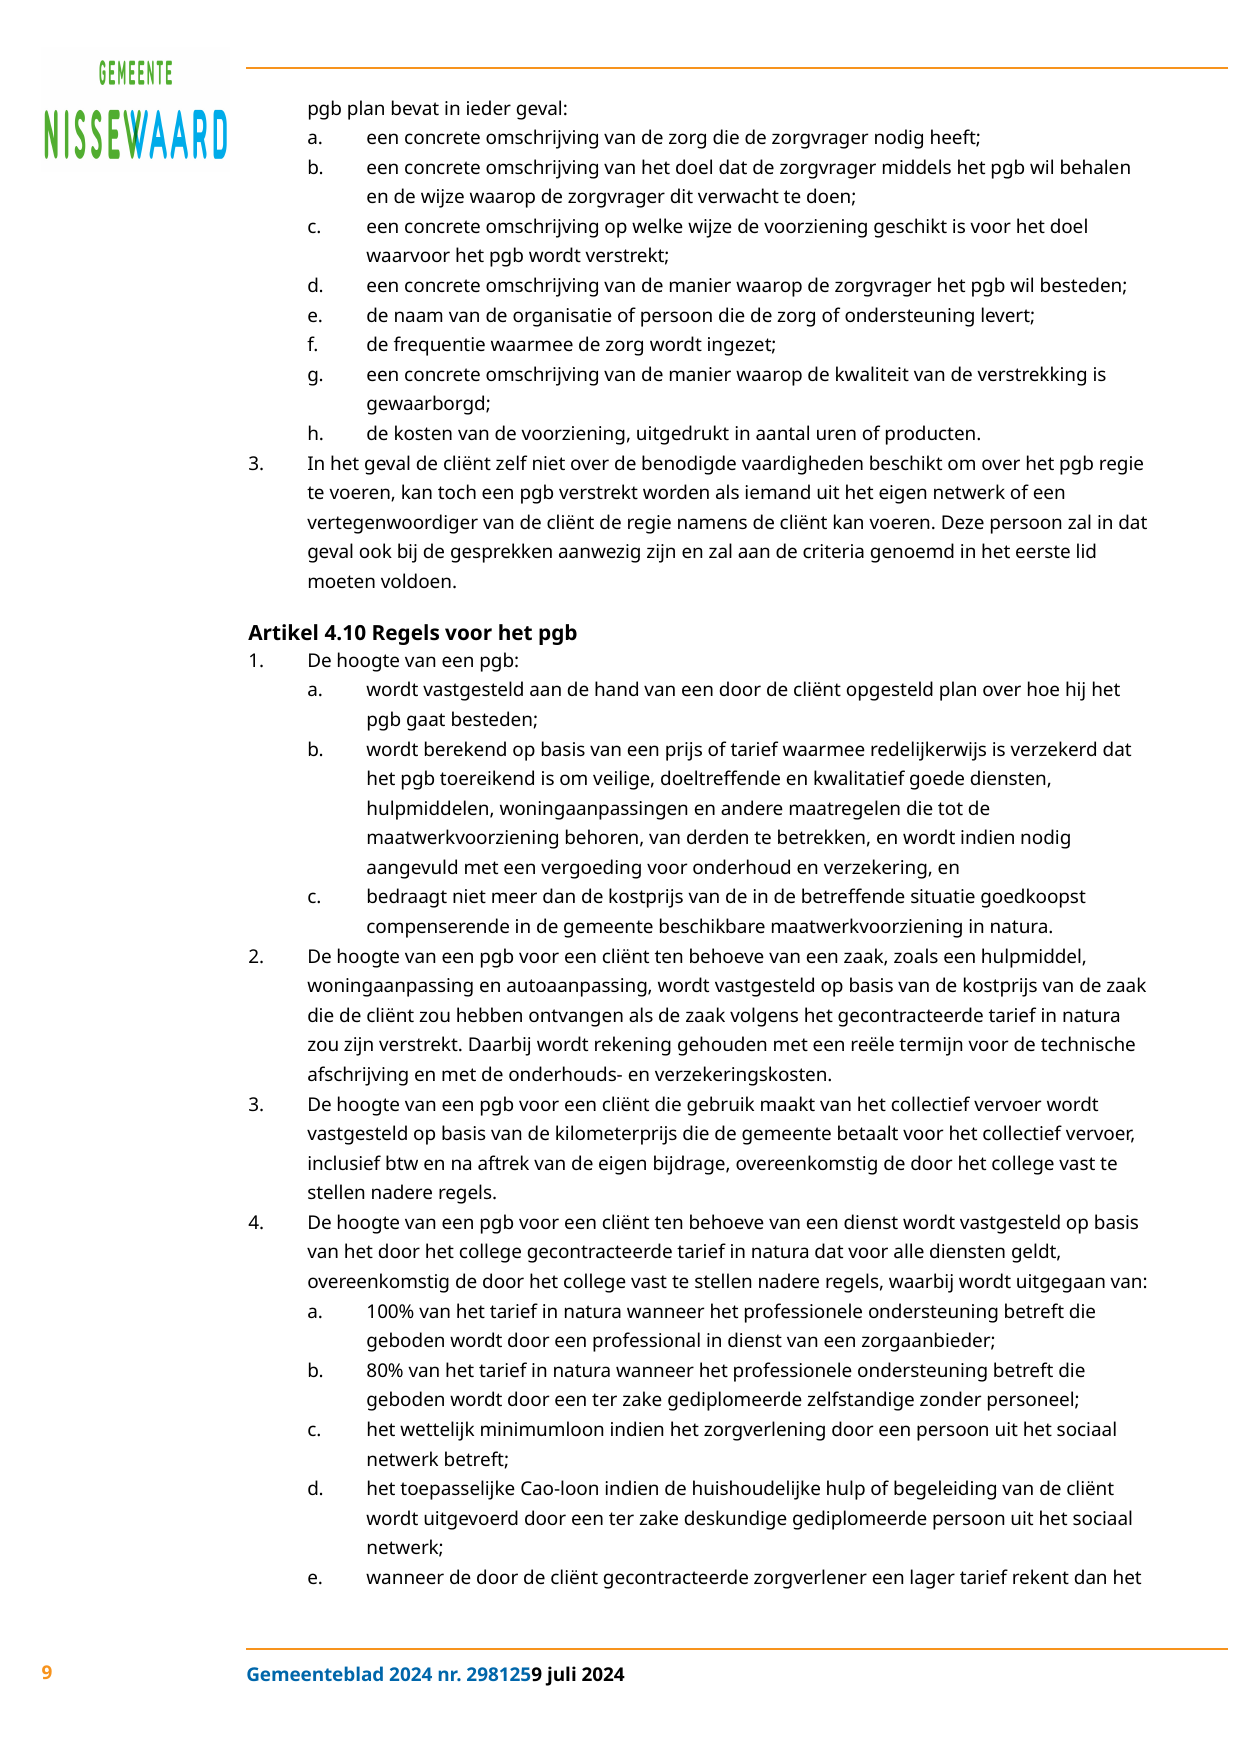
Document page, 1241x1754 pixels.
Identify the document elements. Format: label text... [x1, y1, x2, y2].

list een concrete omschrijving van de manier waarop de kwaliteit van de verstrekking is gewaarborgd; [307, 361, 1152, 416]
list de naam van de organisatie of persoon die de zorg of ondersteuning levert; [307, 302, 1152, 328]
list pgb plan bevat in ieder geval: [248, 95, 1152, 121]
list wanneer de door de cliënt gecontracteerde zorgverlener een lager tarief rekent dan het [307, 1564, 1152, 1590]
list een concrete omschrijving van de zorg die de zorgvrager nodig heeft; [307, 124, 1152, 150]
list een concrete omschrijving van de manier waarop de zorgvrager het pgb wil besteden; [307, 272, 1152, 298]
list De hoogte van een pgb voor een cliënt die gebruik maakt van het collectief vervoer wordt vastgesteld op basis van de kilometerprijs die de gemeente betaalt voor het collectief vervoer, inclusief btw en na aftrek van de eigen bijdrage, overeenkomstig de door het college vast te stellen nadere regels. [248, 1091, 1152, 1205]
list De hoogte van een pgb: [248, 647, 1152, 673]
list een concrete omschrijving van het doel dat de zorgvrager middels het pgb wil behalen en de wijze waarop de zorgvrager dit verwacht te doen; [307, 154, 1152, 209]
text Artikel 4.10 Regels voor het pgb [248, 618, 1152, 647]
list de frequentie waarmee de zorg wordt ingezet; [307, 331, 1152, 357]
list bedraagt niet meer dan de kostprijs van de in de betreffende situatie goedkoopst compenserende in de gemeente beschikbare maatwerkvoorziening in natura. [307, 884, 1152, 939]
list De hoogte van een pgb voor een cliënt ten behoeve van een dienst wordt vastgesteld op basis van het door het college gecontracteerde tarief in natura dat voor alle diensten geldt, overeenkomstig de door het college vast te stellen nadere regels, waarbij wordt uitgegaan van: [248, 1209, 1152, 1294]
list wordt berekend op basis van een prijs of tarief waarmee redelijkerwijs is verzekerd dat het pgb toereikend is om veilige, doeltreffende en kwalitatief goede diensten, hulpmiddelen, woningaanpassingen en andere maatregelen die tot de maatwerkvoorziening behoren, van derden te betrekken, en wordt indien nodig aangevuld met een vergoeding voor onderhoud en verzekering, en [307, 736, 1152, 880]
list In het geval de cliënt zelf niet over de benodigde vaardigheden beschikt om over het pgb regie te voeren, kan toch een pgb verstrekt worden als iemand uit het eigen netwerk of een vertegenwoordiger van de cliënt de regie namens de cliënt kan voeren. Deze persoon zal in dat geval ook bij de gesprekken aanwezig zijn en zal aan de criteria genoemd in het eerste lid moeten voldoen. [248, 450, 1152, 594]
list de kosten van de voorziening, uitgedrukt in aantal uren of producten. [307, 420, 1152, 446]
list het toepasselijke Cao-loon indien de huishoudelijke hulp of begeleiding van de cliënt wordt uitgevoerd door een ter zake deskundige gediplomeerde persoon uit het sociaal netwerk; [307, 1475, 1152, 1560]
list De hoogte van een pgb voor een cliënt ten behoeve van een zaak, zoals een hulpmiddel, woningaanpassing en autoaanpassing, wordt vastgesteld op basis van de kostprijs van de zaak die de cliënt zou hebben ontvangen als de zaak volgens het gecontracteerde tarief in natura zou zijn verstrekt. Daarbij wordt rekening gehouden met een reële termijn voor de technische afschrijving en met de onderhouds- en verzekeringskosten. [248, 943, 1152, 1087]
list 100% van het tarief in natura wanneer het professionele ondersteuning betreft die geboden wordt door een professional in dienst van een zorgaanbieder; [307, 1298, 1152, 1353]
list 80% van het tarief in natura wanneer het professionele ondersteuning betreft die geboden wordt door een ter zake gediplomeerde zelfstandige zonder personeel; [307, 1357, 1152, 1412]
picture [41, 47, 231, 172]
list een concrete omschrijving op welke wijze de voorziening geschikt is voor het doel waarvoor het pgb wordt verstrekt; [307, 213, 1152, 268]
list het wettelijk minimumloon indien het zorgverlening door een persoon uit het sociaal netwerk betreft; [307, 1416, 1152, 1471]
list wordt vastgesteld aan de hand van een door de cliënt opgesteld plan over hoe hij het pgb gaat besteden; [307, 677, 1152, 732]
